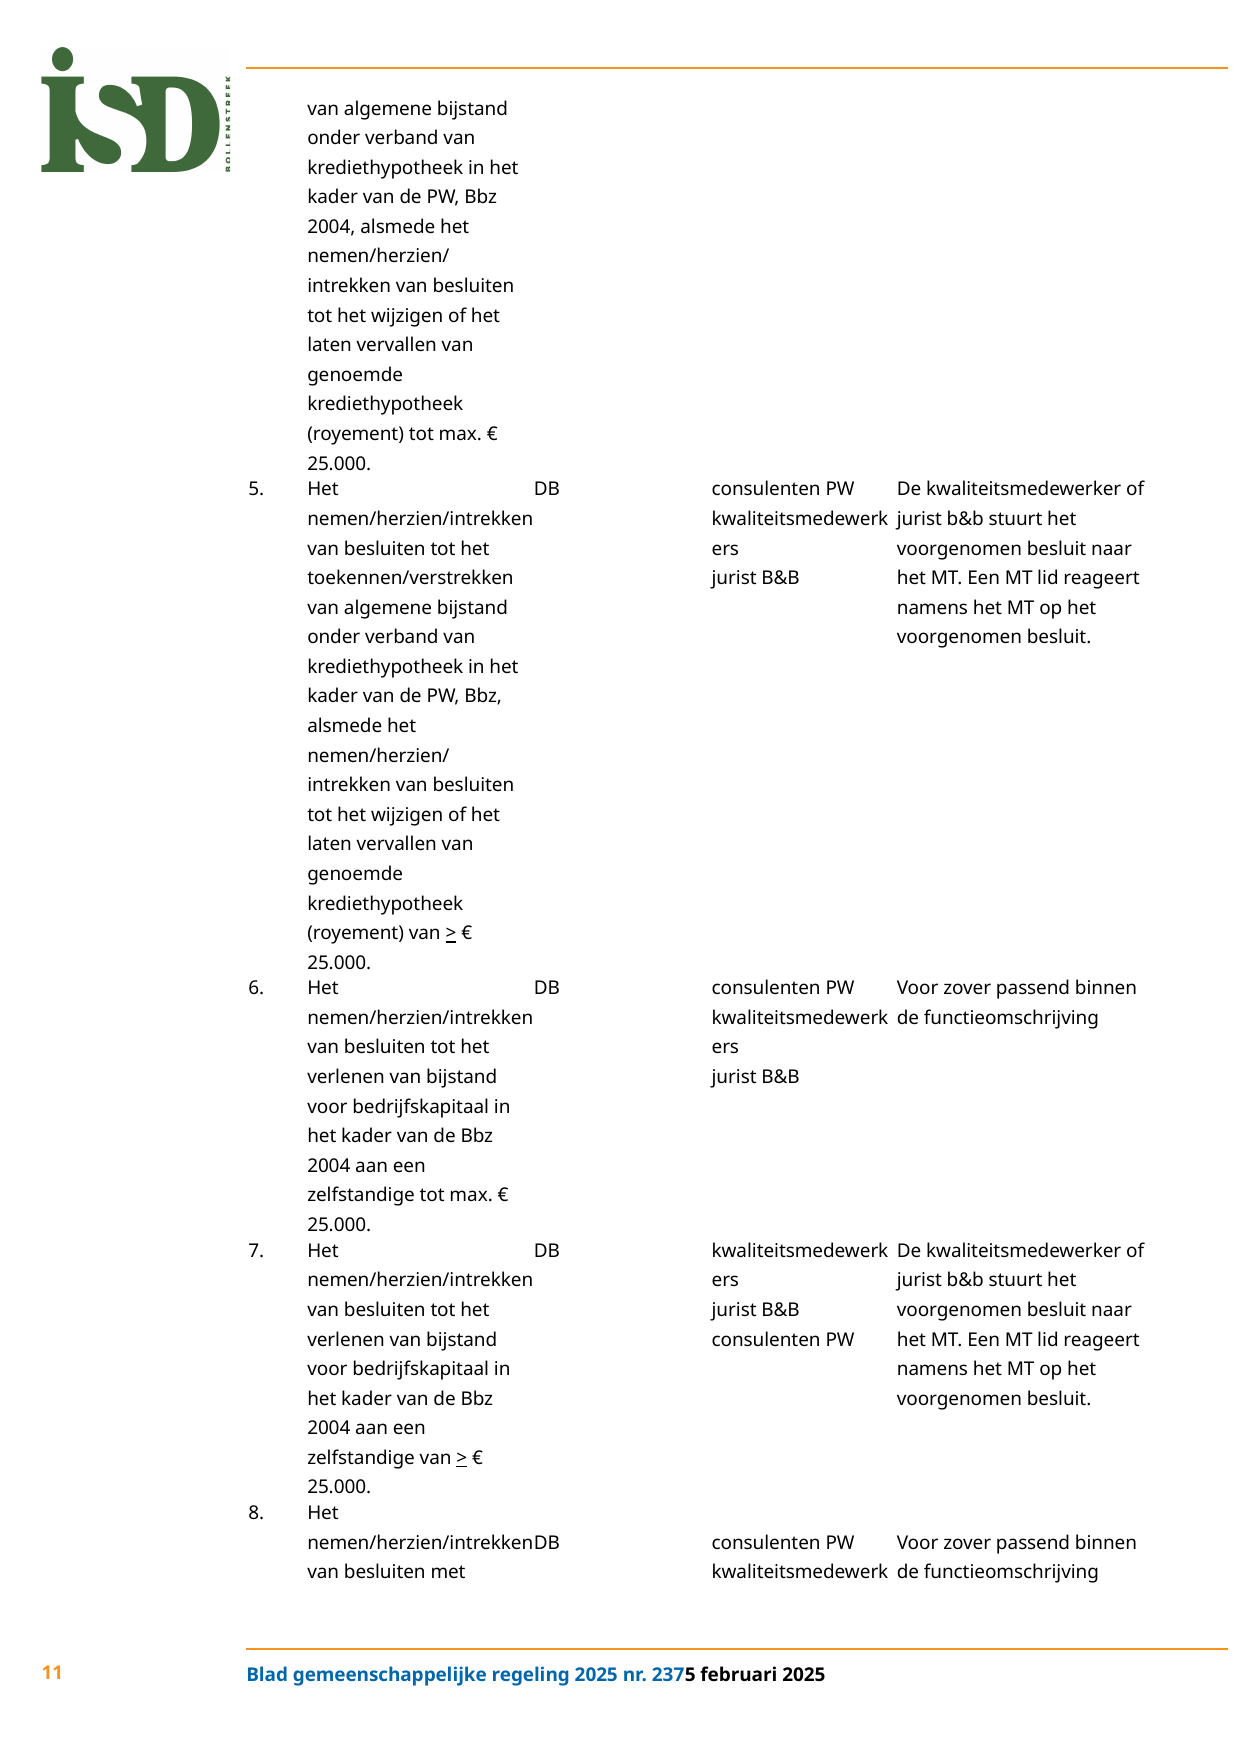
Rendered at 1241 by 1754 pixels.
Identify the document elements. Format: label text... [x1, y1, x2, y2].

table_cell kwaliteitsmedewerkers jurist B&B consulenten PW [711, 1237, 897, 1499]
table_cell consulenten PW kwaliteitsmedewerk [711, 1499, 897, 1584]
table_cell Voor zover passend binnen de functieomschrijving [897, 975, 1152, 1237]
table_cell [897, 95, 1152, 476]
table_cell [711, 95, 897, 476]
table_cell van algemene bijstand onder verband van krediethypotheek in het kader van de PW, Bbz 2004, alsmede het nemen/herzien/ intrekken van besluiten tot het wijzigen of het laten vervallen van genoemde krediethypotheek (royement) tot max. € 25.000. [248, 95, 534, 476]
table_cell consulenten PW kwaliteitsmedewerkers jurist B&B [711, 476, 897, 974]
table_cell Voor zover passend binnen de functieomschrijving [897, 1499, 1152, 1584]
table_cell [534, 95, 711, 476]
table_cell DB [534, 1237, 711, 1499]
table_cell consulenten PW kwaliteitsmedewerkers jurist B&B [711, 975, 897, 1237]
table_cell Het nemen/herzien/intrekken van besluiten met [248, 1499, 534, 1584]
table_cell De kwaliteitsmedewerker of jurist b&b stuurt het voorgenomen besluit naar het MT. Een MT lid reageert namens het MT op het voorgenomen besluit. [897, 1237, 1152, 1499]
table_cell Het nemen/herzien/intrekken van besluiten tot het verlenen van bijstand voor bedrijfskapitaal in het kader van de Bbz 2004 aan een zelfstandige tot max. € 25.000. [248, 975, 534, 1237]
picture [41, 47, 231, 172]
table_cell DB [534, 975, 711, 1237]
table_cell Het nemen/herzien/intrekken van besluiten tot het toekennen/verstrekken van algemene bijstand onder verband van krediethypotheek in het kader van de PW, Bbz, alsmede het nemen/herzien/ intrekken van besluiten tot het wijzigen of het laten vervallen van genoemde krediethypotheek (royement) van > € 25.000. [248, 476, 534, 974]
table_cell DB [534, 1499, 711, 1584]
table_cell De kwaliteitsmedewerker of jurist b&b stuurt het voorgenomen besluit naar het MT. Een MT lid reageert namens het MT op het voorgenomen besluit. [897, 476, 1152, 974]
table_cell Het nemen/herzien/intrekken van besluiten tot het verlenen van bijstand voor bedrijfskapitaal in het kader van de Bbz 2004 aan een zelfstandige van > € 25.000. [248, 1237, 534, 1499]
table_cell DB [534, 476, 711, 974]
